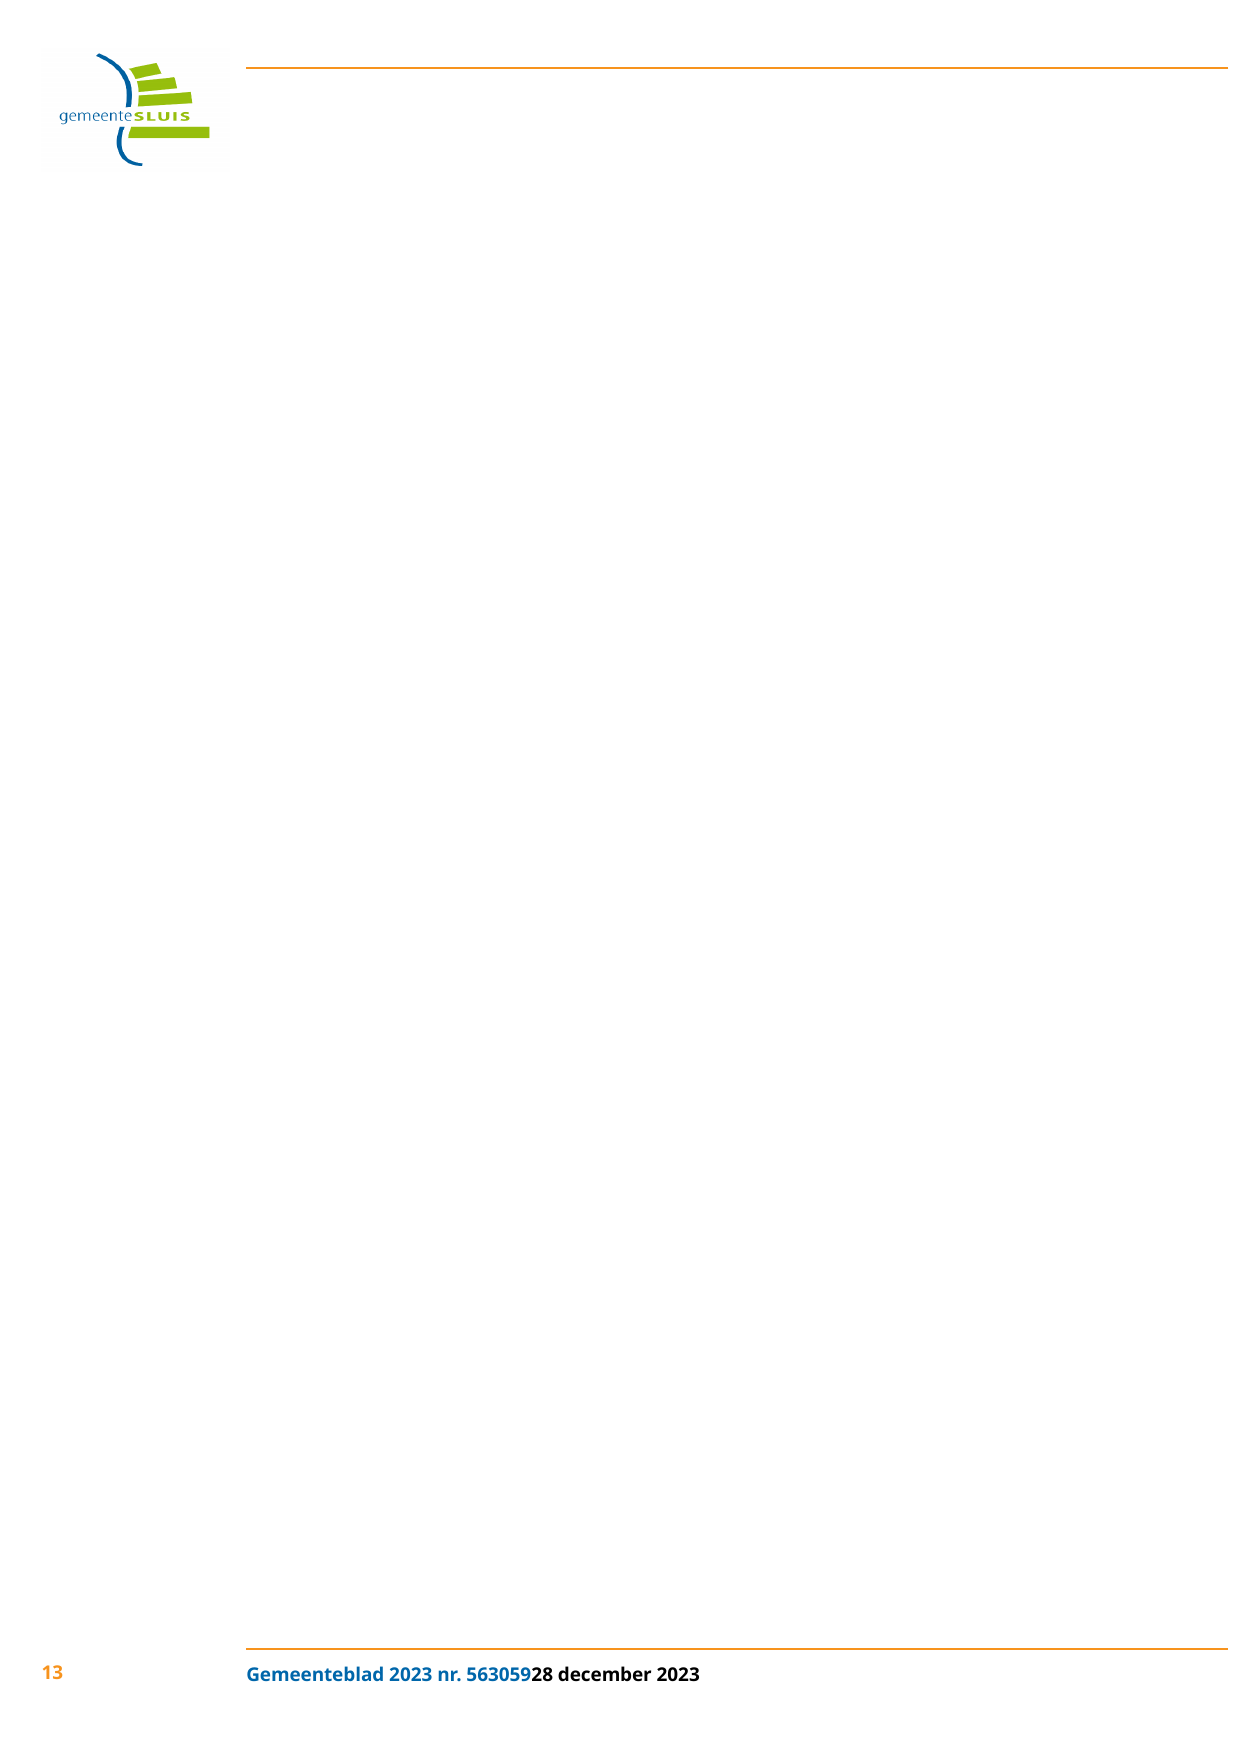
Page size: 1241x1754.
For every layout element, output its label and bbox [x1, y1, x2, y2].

picture [41, 47, 231, 172]
